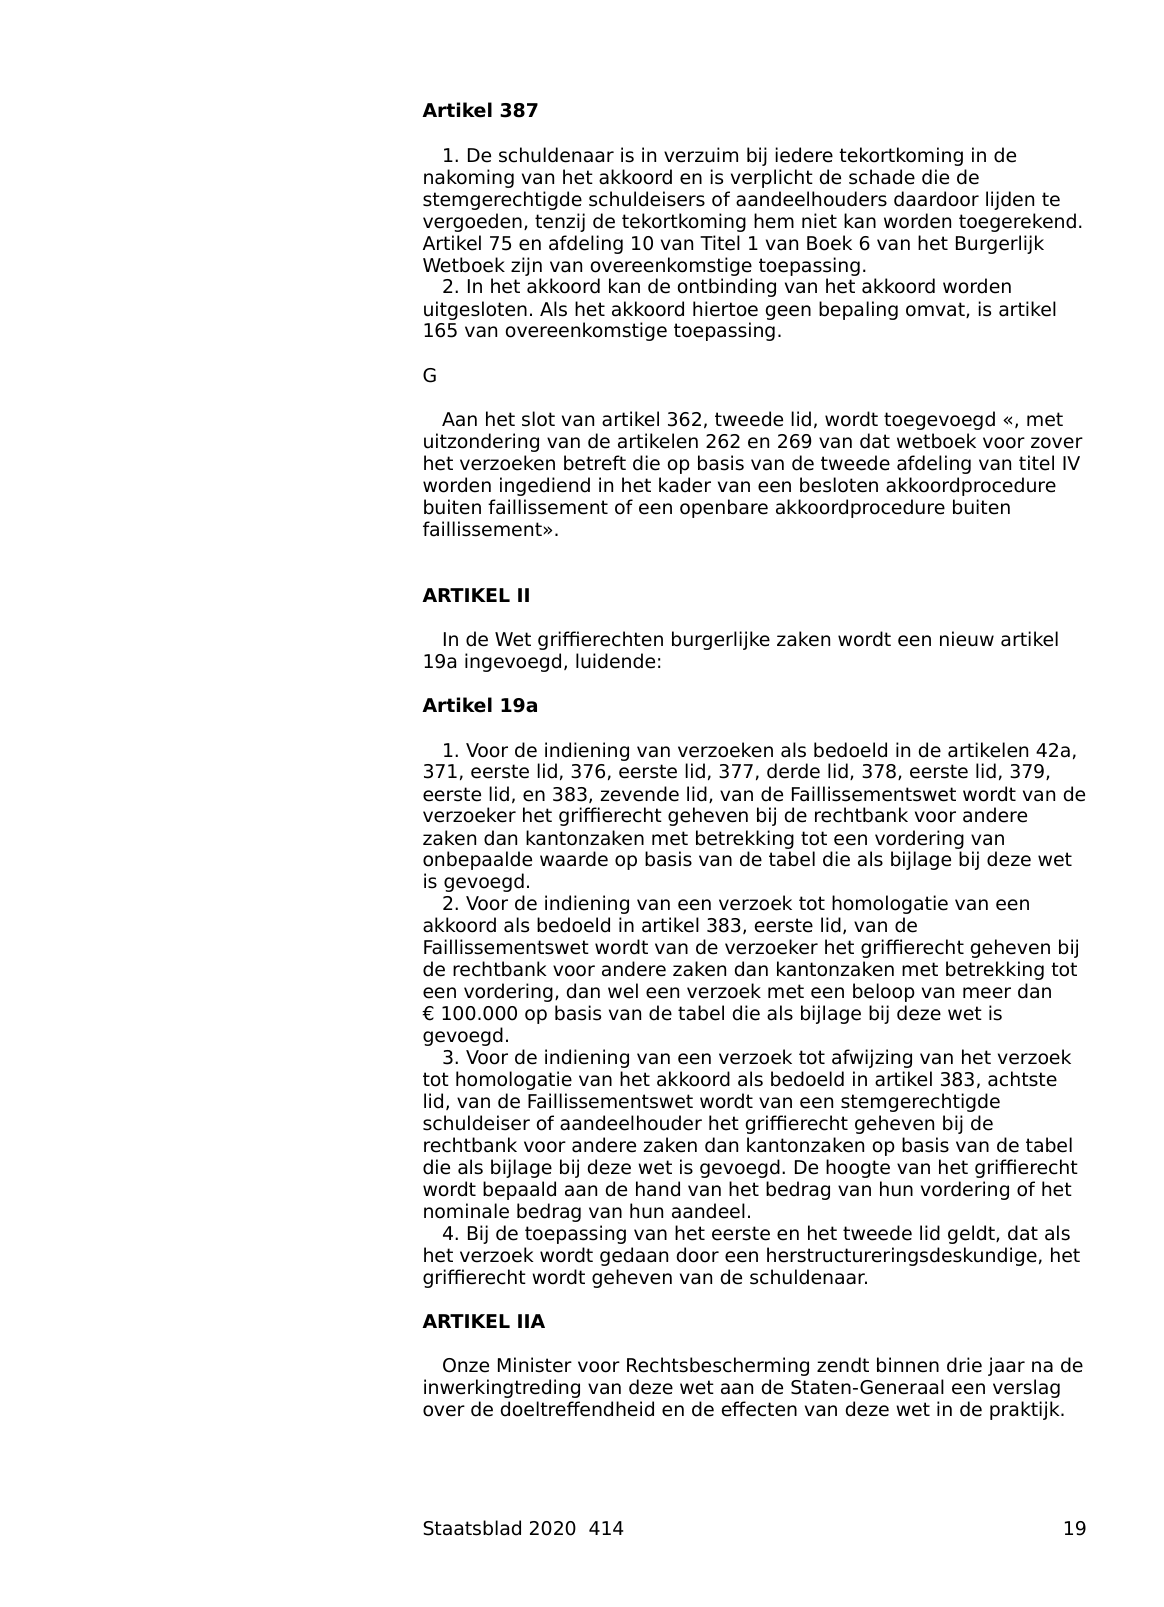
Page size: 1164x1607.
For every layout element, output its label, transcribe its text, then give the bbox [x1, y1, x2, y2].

text In de Wet griffierechten burgerlijke zaken wordt een nieuw artikel 19a ingevoegd, luidende: [422, 629, 1087, 673]
subtitle ARTIKEL II [422, 585, 1087, 607]
text 1. Voor de indiening van verzoeken als bedoeld in de artikelen 42a, 371, eerste lid, 376, eerste lid, 377, derde lid, 378, eerste lid, 379, eerste lid, en 383, zevende lid, van de Faillissementswet wordt van de verzoeker het griffierecht geheven bij de rechtbank voor andere zaken dan kantonzaken met betrekking tot een vordering van onbepaalde waarde op basis van de tabel die als bijlage bij deze wet is gevoegd. [422, 739, 1087, 893]
text 3. Voor de indiening van een verzoek tot afwijzing van het verzoek tot homologatie van het akkoord als bedoeld in artikel 383, achtste lid, van de Faillissementswet wordt van een stemgerechtigde schuldeiser of aandeelhouder het griffierecht geheven bij de rechtbank voor andere zaken dan kantonzaken op basis van de tabel die als bijlage bij deze wet is gevoegd. De hoogte van het griffierecht wordt bepaald aan de hand van het bedrag van hun vordering of het nominale bedrag van hun aandeel. [422, 1047, 1087, 1223]
text 2. Voor de indiening van een verzoek tot homologatie van een akkoord als bedoeld in artikel 383, eerste lid, van de Faillissementswet wordt van de verzoeker het griffierecht geheven bij de rechtbank voor andere zaken dan kantonzaken met betrekking tot een vordering, dan wel een verzoek met een beloop van meer dan € 100.000 op basis van de tabel die als bijlage bij deze wet is gevoegd. [422, 893, 1087, 1047]
text G [422, 364, 1087, 387]
text 2. In het akkoord kan de ontbinding van het akkoord worden uitgesloten. Als het akkoord hiertoe geen bepaling omvat, is artikel 165 van overeenkomstige toepassing. [422, 276, 1087, 342]
subtitle Artikel 387 [422, 100, 1087, 122]
subtitle ARTIKEL IIA [422, 1311, 1087, 1333]
text 4. Bij de toepassing van het eerste en het tweede lid geldt, dat als het verzoek wordt gedaan door een herstructureringsdeskundige, het griffierecht wordt geheven van de schuldenaar. [422, 1223, 1087, 1289]
text Aan het slot van artikel 362, tweede lid, wordt toegevoegd «, met uitzondering van de artikelen 262 en 269 van dat wetboek voor zover het verzoeken betreft die op basis van de tweede afdeling van titel IV worden ingediend in het kader van een besloten akkoordprocedure buiten faillissement of een openbare akkoordprocedure buiten faillissement». [422, 409, 1087, 541]
text Onze Minister voor Rechtsbescherming zendt binnen drie jaar na de inwerkingtreding van deze wet aan de Staten-Generaal een verslag over de doeltreffendheid en de effecten van deze wet in de praktijk. [422, 1355, 1087, 1421]
text 1. De schuldenaar is in verzuim bij iedere tekortkoming in de nakoming van het akkoord en is verplicht de schade die de stemgerechtigde schuldeisers of aandeelhouders daardoor lijden te vergoeden, tenzij de tekortkoming hem niet kan worden toegerekend. Artikel 75 en afdeling 10 van Titel 1 van Boek 6 van het Burgerlijk Wetboek zijn van overeenkomstige toepassing. [422, 144, 1087, 276]
subtitle Artikel 19a [422, 695, 1087, 717]
